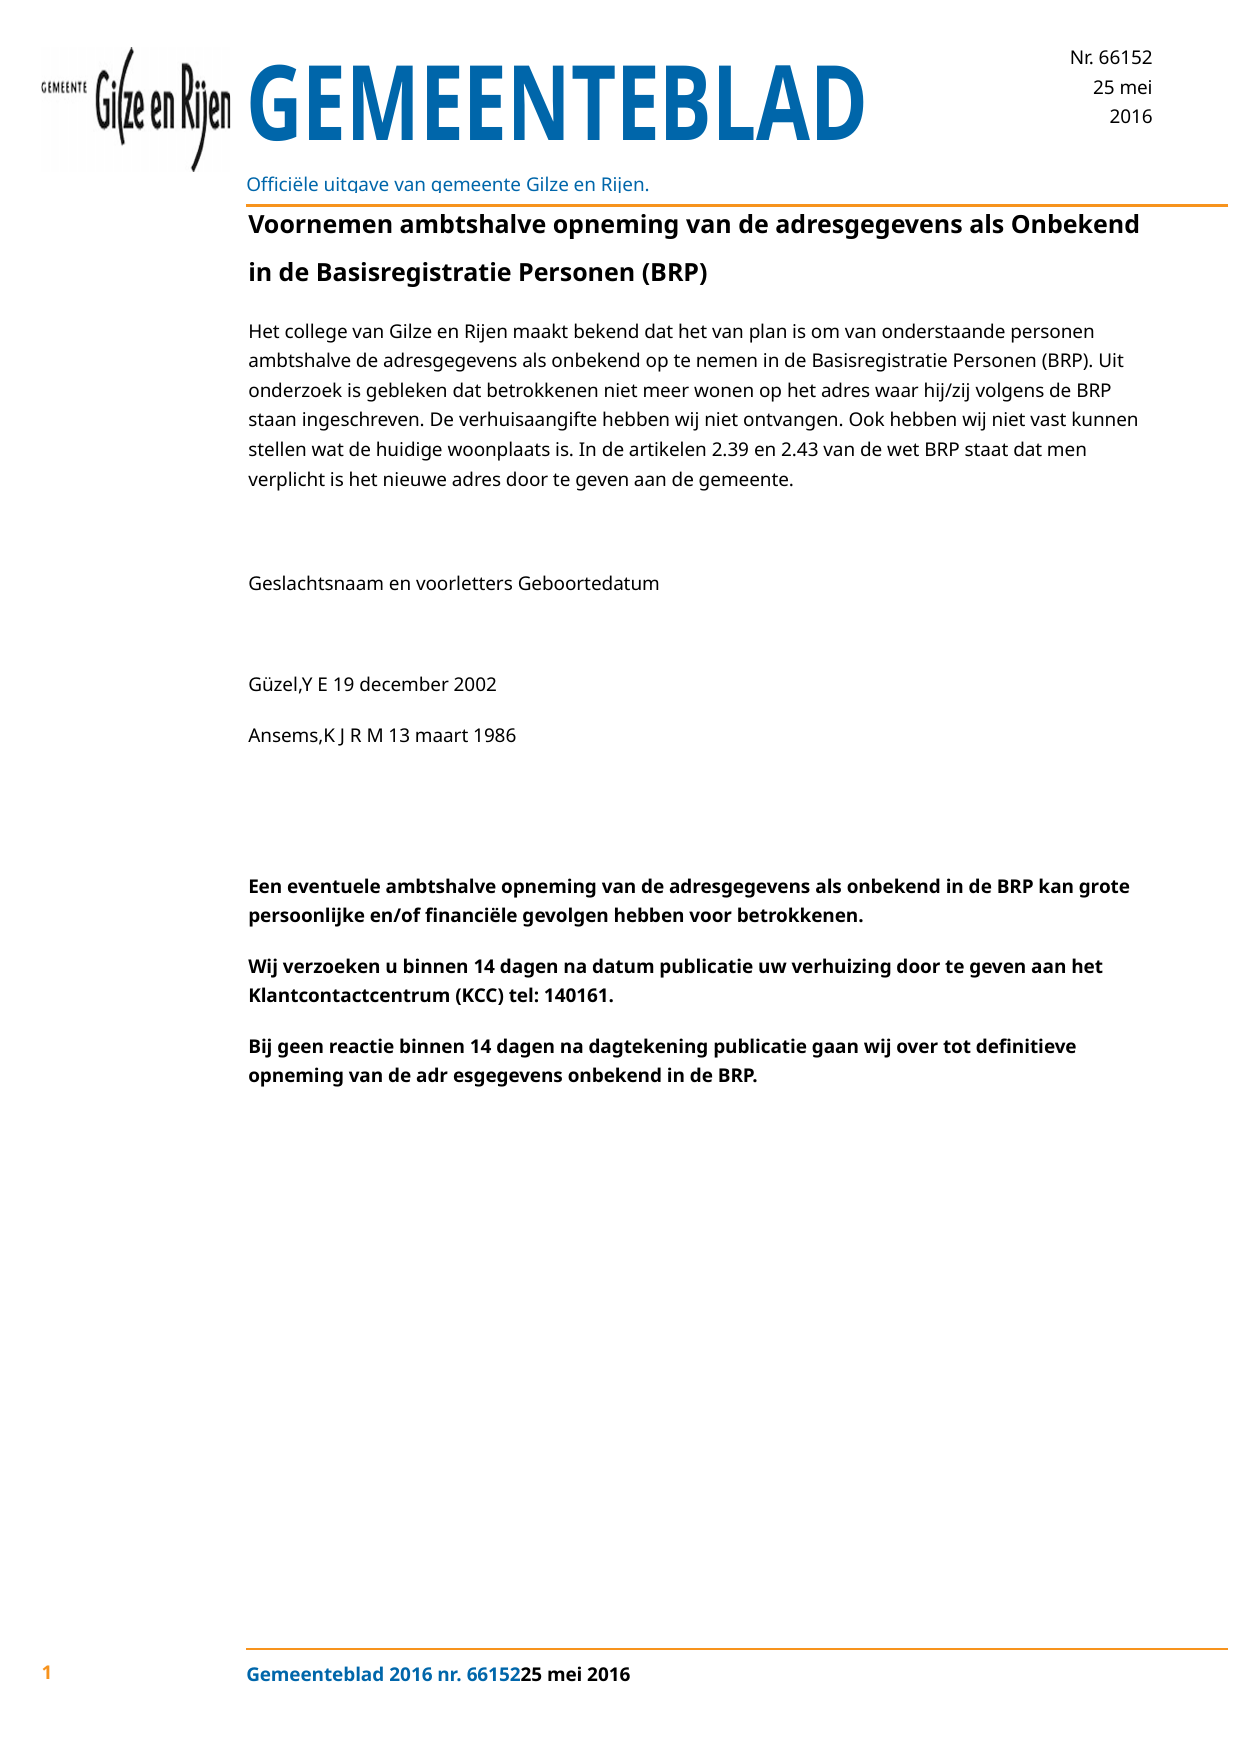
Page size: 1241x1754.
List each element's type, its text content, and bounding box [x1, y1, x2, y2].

text Een eventuele ambtshalve opneming van de adresgegevens als onbekend in de BRP kan grote persoonlijke en/of financiële gevolgen hebben voor betrokkenen. [248, 873, 1152, 928]
text Wij verzoeken u binnen 14 dagen na datum publicatie uw verhuizing door te geven aan het Klantcontactcentrum (KCC) tel: 140161. [248, 953, 1152, 1008]
text Bij geen reactie binnen 14 dagen na dagtekening publicatie gaan wij over tot definitieve opneming van de adr esgegevens onbekend in de BRP. [248, 1033, 1152, 1088]
text Voornemen ambtshalve opneming van de adresgegevens als Onbekend in de Basisregistratie Personen (BRP) [248, 207, 1152, 288]
text Güzel,Y E 19 december 2002 [248, 671, 1152, 697]
picture [41, 47, 231, 172]
text Geslachtsnaam en voorletters Geboortedatum [248, 571, 1152, 596]
text Het college van Gilze en Rijen maakt bekend dat het van plan is om van onderstaande personen ambtshalve de adresgegevens als onbekend op te nemen in de Basisregistratie Personen (BRP). Uit onderzoek is gebleken dat betrokkenen niet meer wonen op het adres waar hij/zij volgens de BRP staan ingeschreven. De verhuisaangifte hebben wij niet ontvangen. Ook hebben wij niet vast kunnen stellen wat de huidige woonplaats is. In de artikelen 2.39 en 2.43 van de wet BRP staat dat men verplicht is het nieuwe adres door te geven aan de gemeente. [248, 318, 1152, 492]
text Ansems,K J R M 13 maart 1986 [248, 722, 1152, 748]
